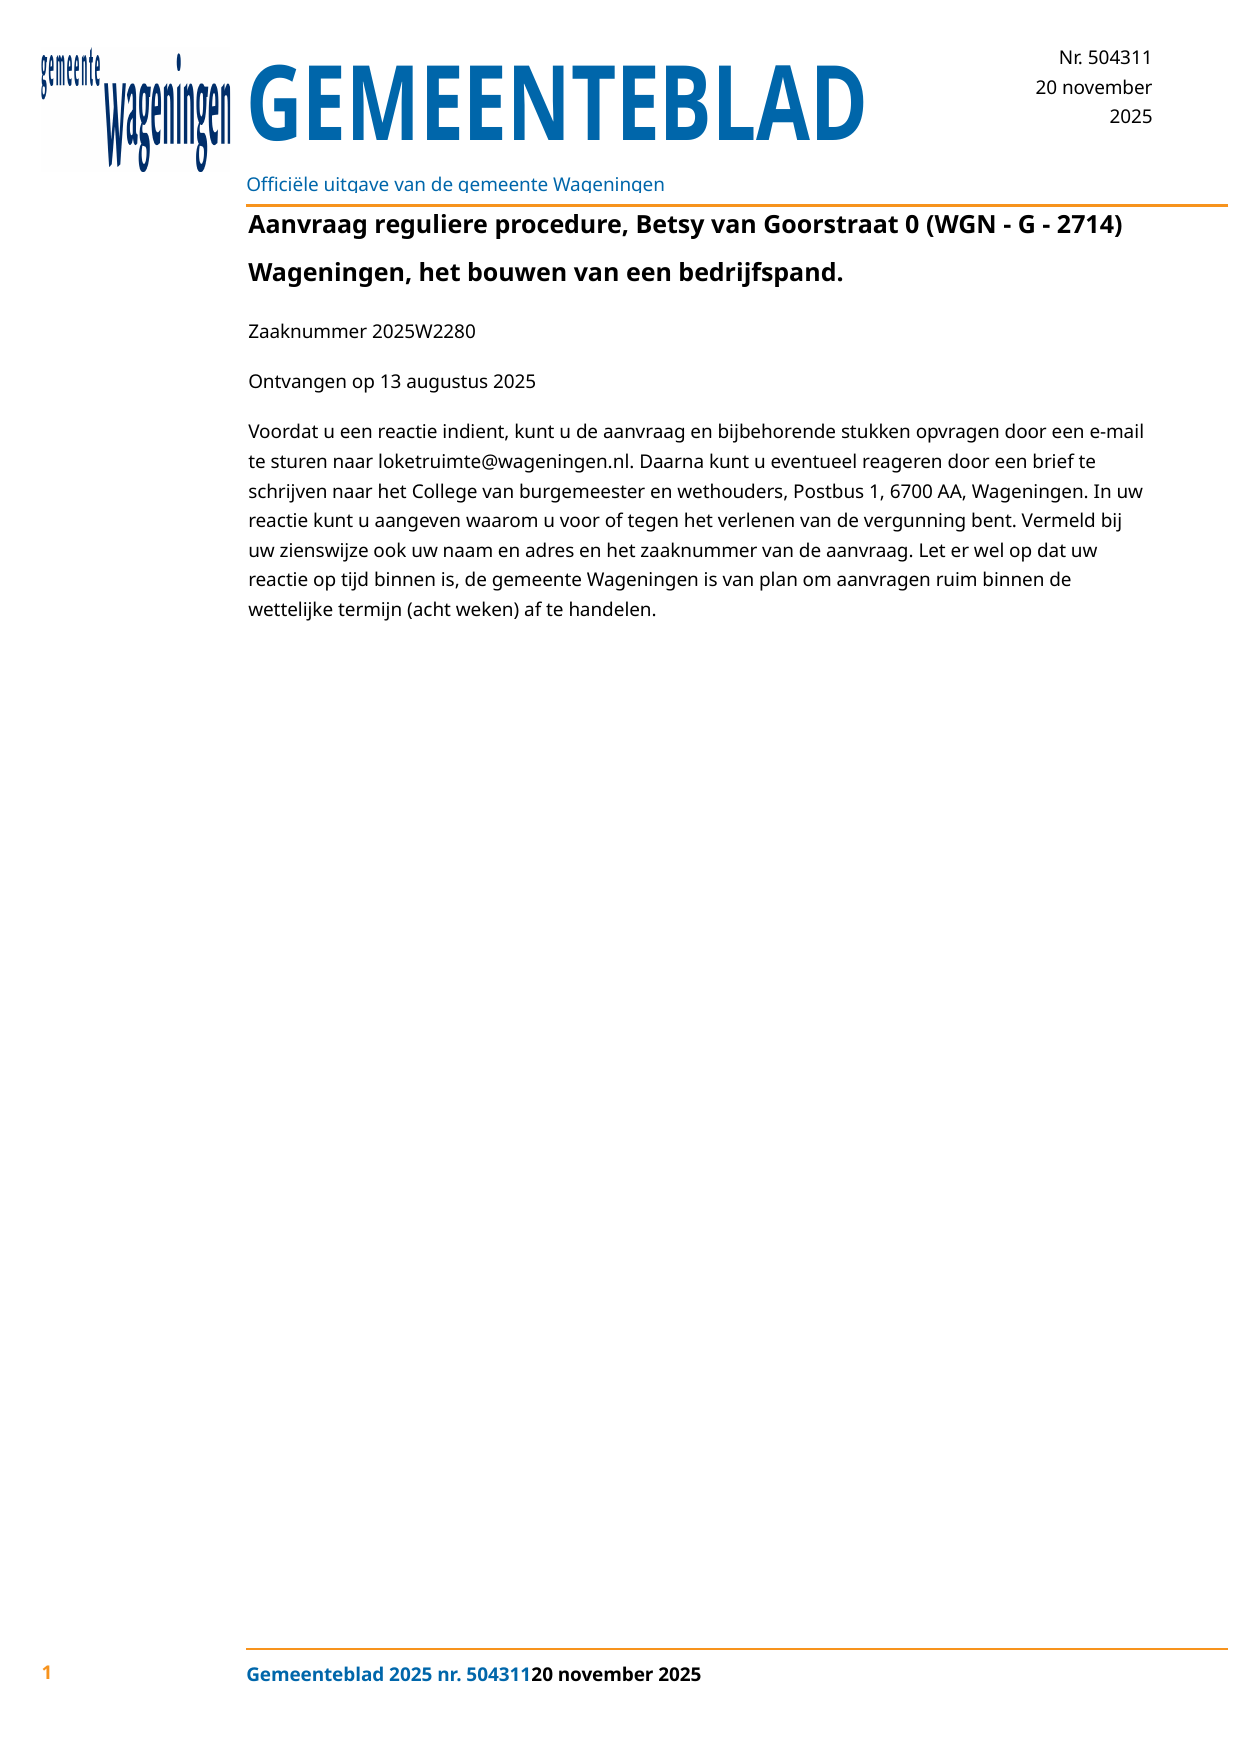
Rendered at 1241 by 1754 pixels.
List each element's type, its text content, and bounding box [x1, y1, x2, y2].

picture [41, 47, 231, 172]
text Ontvangen op 13 augustus 2025 [248, 368, 1152, 394]
text Zaaknummer 2025W2280 [248, 318, 1152, 344]
text Aanvraag reguliere procedure, Betsy van Goorstraat 0 (WGN - G - 2714) Wageningen, het bouwen van een bedrijfspand. [248, 207, 1152, 288]
text Voordat u een reactie indient, kunt u de aanvraag en bijbehorende stukken opvragen door een e-mail te sturen naar loketruimte@wageningen.nl. Daarna kunt u eventueel reageren door een brief te schrijven naar het College van burgemeester en wethouders, Postbus 1, 6700 AA, Wageningen. In uw reactie kunt u aangeven waarom u voor of tegen het verlenen van de vergunning bent. Vermeld bij uw zienswijze ook uw naam en adres en het zaaknummer van de aanvraag. Let er wel op dat uw reactie op tijd binnen is, de gemeente Wageningen is van plan om aanvragen ruim binnen de wettelijke termijn (acht weken) af te handelen. [248, 419, 1152, 622]
